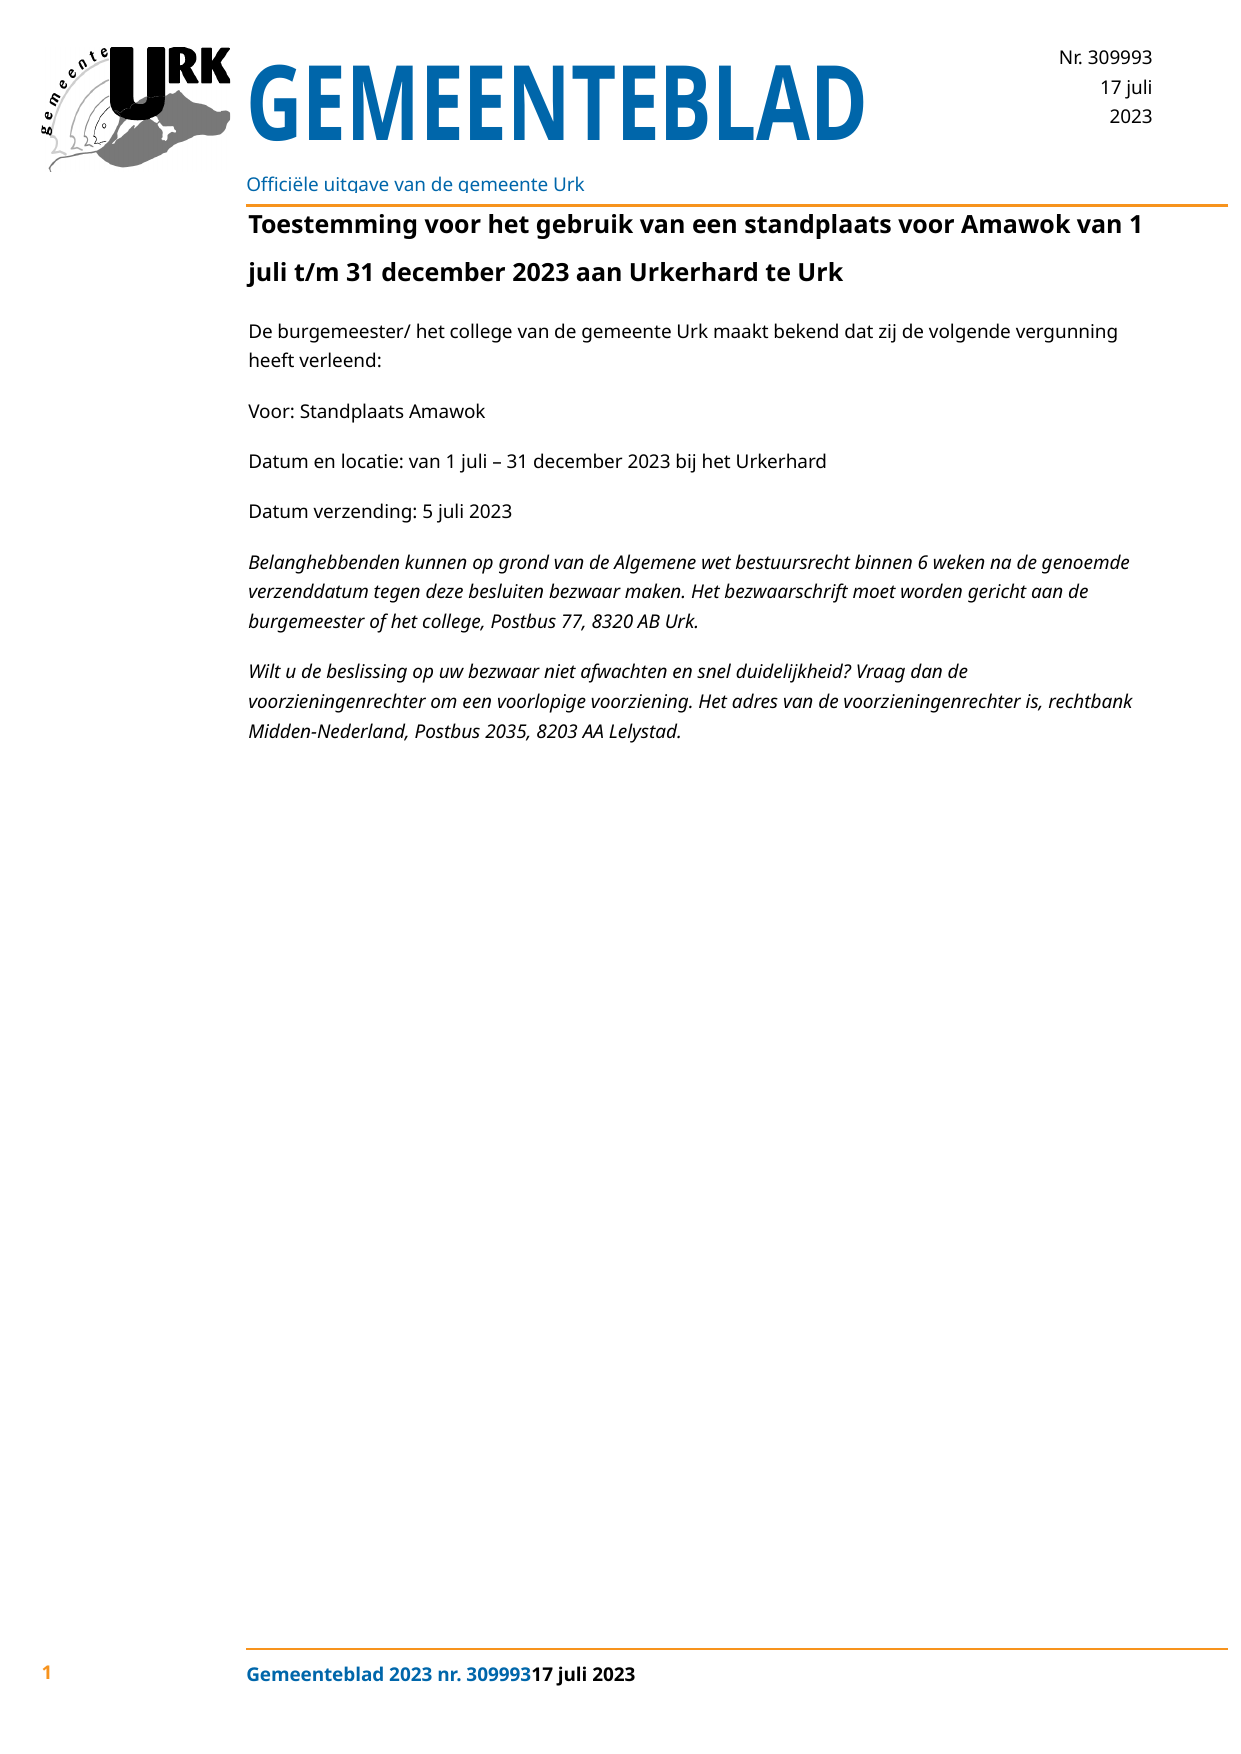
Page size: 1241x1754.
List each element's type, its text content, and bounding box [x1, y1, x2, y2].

picture [41, 47, 231, 172]
text Belanghebbenden kunnen op grond van de Algemene wet bestuursrecht binnen 6 weken na de genoemde verzenddatum tegen deze besluiten bezwaar maken. Het bezwaarschrift moet worden gericht aan de burgemeester of het college, Postbus 77, 8320 AB Urk. [248, 549, 1152, 634]
text Datum en locatie: van 1 juli – 31 december 2023 bij het Urkerhard [248, 448, 1152, 474]
text Datum verzending: 5 juli 2023 [248, 499, 1152, 524]
text Wilt u de beslissing op uw bezwaar niet afwachten en snel duidelijkheid? Vraag dan de voorzieningenrechter om een voorlopige voorziening. Het adres van de voorzieningenrechter is, rechtbank Midden-Nederland, Postbus 2035, 8203 AA Lelystad. [248, 659, 1152, 744]
text Toestemming voor het gebruik van een standplaats voor Amawok van 1 juli t/m 31 december 2023 aan Urkerhard te Urk [248, 207, 1152, 288]
text De burgemeester/ het college van de gemeente Urk maakt bekend dat zij de volgende vergunning heeft verleend: [248, 318, 1152, 373]
text Voor: Standplaats Amawok [248, 398, 1152, 424]
